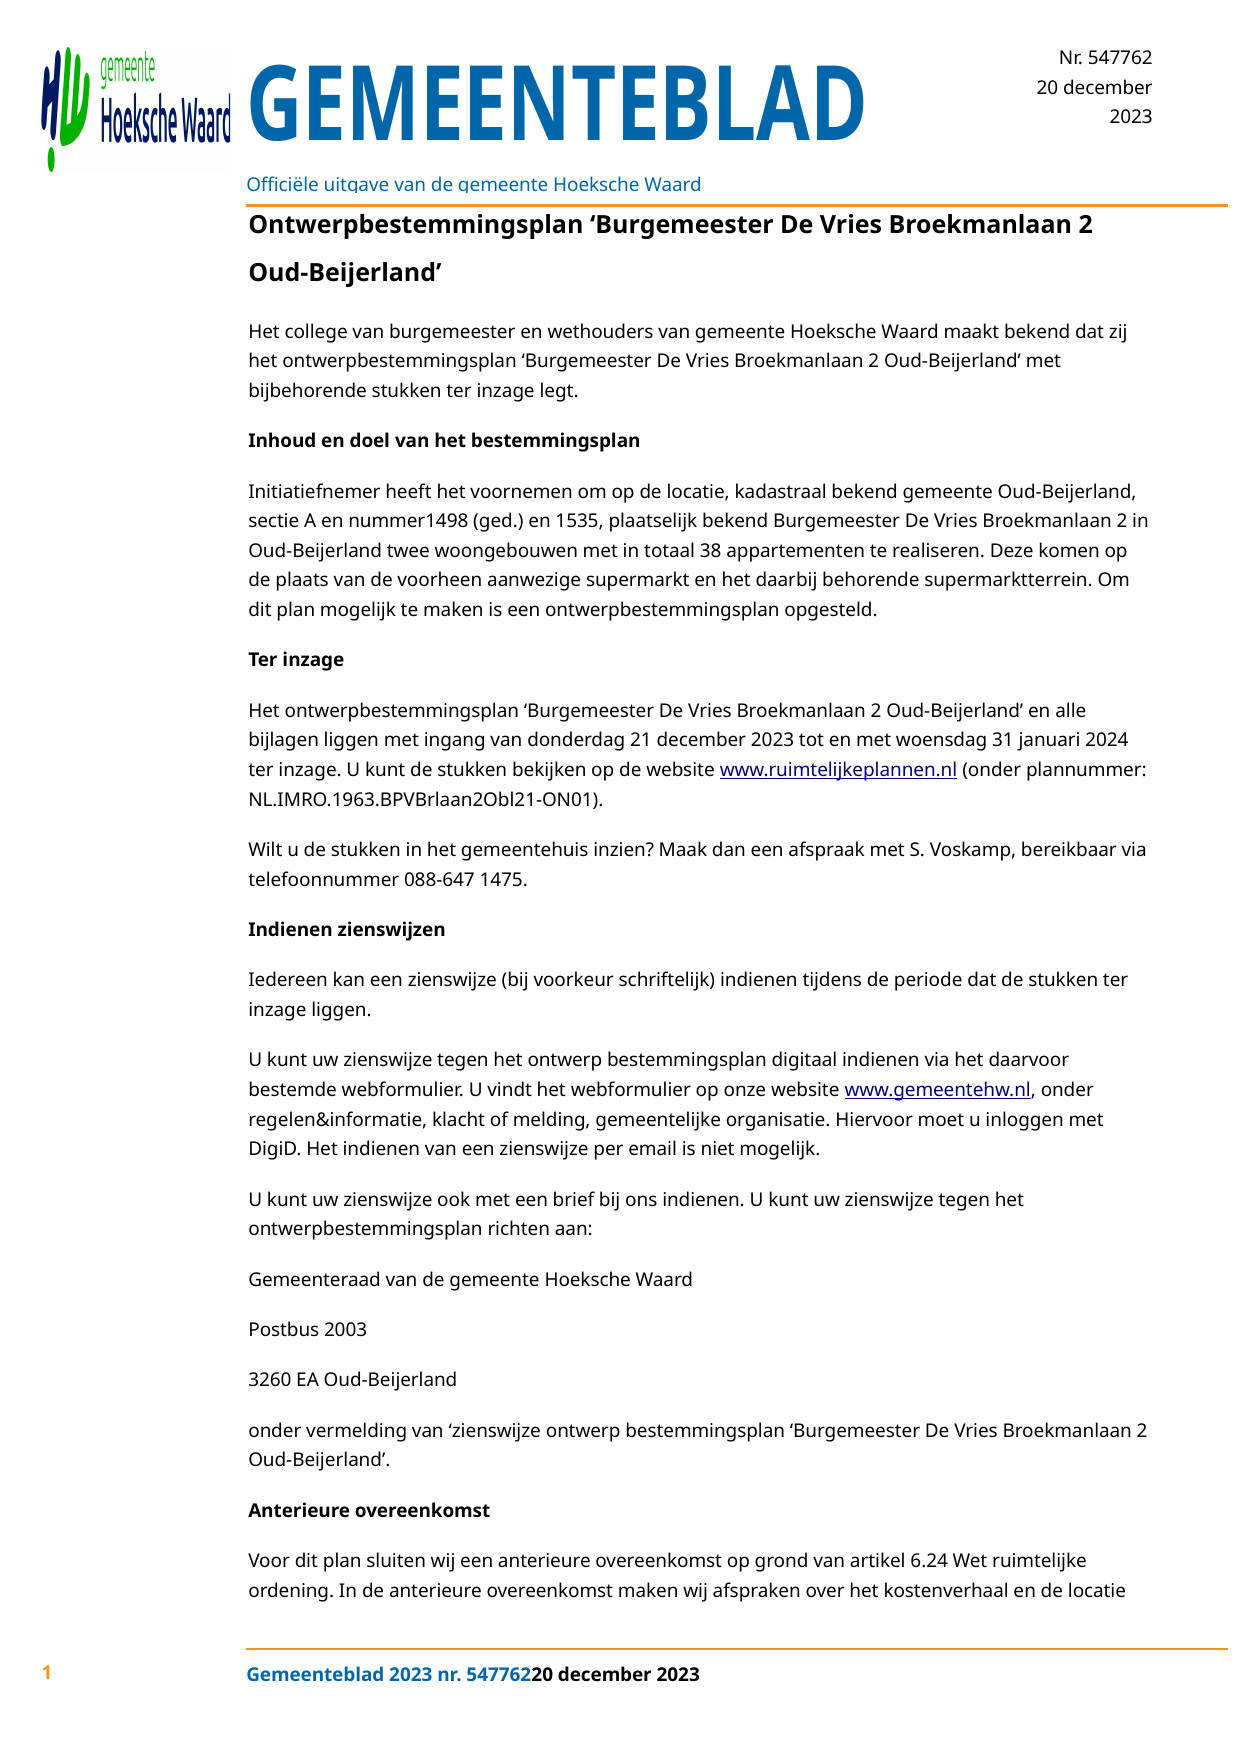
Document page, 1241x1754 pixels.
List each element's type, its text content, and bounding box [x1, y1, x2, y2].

text Het college van burgemeester en wethouders van gemeente Hoeksche Waard maakt bekend dat zij het ontwerpbestemmingsplan ‘Burgemeester De Vries Broekmanlaan 2 Oud-Beijerland’ met bijbehorende stukken ter inzage legt. [248, 318, 1152, 403]
text Het ontwerpbestemmingsplan ‘Burgemeester De Vries Broekmanlaan 2 Oud-Beijerland’ en alle bijlagen liggen met ingang van donderdag 21 december 2023 tot en met woensdag 31 januari 2024 ter inzage. U kunt de stukken bekijken op de website www.ruimtelijkeplannen.nl (onder plannummer: NL.IMRO.1963.BPVBrlaan2Obl21-ON01). [248, 697, 1152, 812]
text Voor dit plan sluiten wij een anterieure overeenkomst op grond van artikel 6.24 Wet ruimtelijke ordening. In de anterieure overeenkomst maken wij afspraken over het kostenverhaal en de locatie [248, 1547, 1152, 1603]
text Gemeenteraad van de gemeente Hoeksche Waard [248, 1266, 1152, 1292]
text Inhoud en doel van het bestemmingsplan [248, 427, 1152, 453]
picture [41, 47, 231, 172]
text Ontwerpbestemmingsplan ‘Burgemeester De Vries Broekmanlaan 2 Oud-Beijerland’ [248, 207, 1152, 288]
text Indienen zienswijzen [248, 916, 1152, 942]
text Wilt u de stukken in het gemeentehuis inzien? Maak dan een afspraak met S. Voskamp, bereikbaar via telefoonnummer 088-647 1475. [248, 836, 1152, 892]
text Iedereen kan een zienswijze (bij voorkeur schriftelijk) indienen tijdens de periode dat de stukken ter inzage liggen. [248, 967, 1152, 1022]
text Postbus 2003 [248, 1316, 1152, 1342]
text U kunt uw zienswijze tegen het ontwerp bestemmingsplan digitaal indienen via het daarvoor bestemde webformulier. U vindt het webformulier op onze website www.gemeentehw.nl, onder regelen&informatie, klacht of melding, gemeentelijke organisatie. Hiervoor moet u inloggen met DigiD. Het indienen van een zienswijze per email is niet mogelijk. [248, 1047, 1152, 1161]
text onder vermelding van ‘zienswijze ontwerp bestemmingsplan ‘Burgemeester De Vries Broekmanlaan 2 Oud-Beijerland’. [248, 1417, 1152, 1472]
text 3260 EA Oud-Beijerland [248, 1367, 1152, 1392]
text Ter inzage [248, 647, 1152, 672]
text Anterieure overeenkomst [248, 1497, 1152, 1523]
text U kunt uw zienswijze ook met een brief bij ons indienen. U kunt uw zienswijze tegen het ontwerpbestemmingsplan richten aan: [248, 1186, 1152, 1241]
text Initiatiefnemer heeft het voornemen om op de locatie, kadastraal bekend gemeente Oud-Beijerland, sectie A en nummer1498 (ged.) en 1535, plaatselijk bekend Burgemeester De Vries Broekmanlaan 2 in Oud-Beijerland twee woongebouwen met in totaal 38 appartementen te realiseren. Deze komen op de plaats van de voorheen aanwezige supermarkt en het daarbij behorende supermarktterrein. Om dit plan mogelijk te maken is een ontwerpbestemmingsplan opgesteld. [248, 478, 1152, 622]
